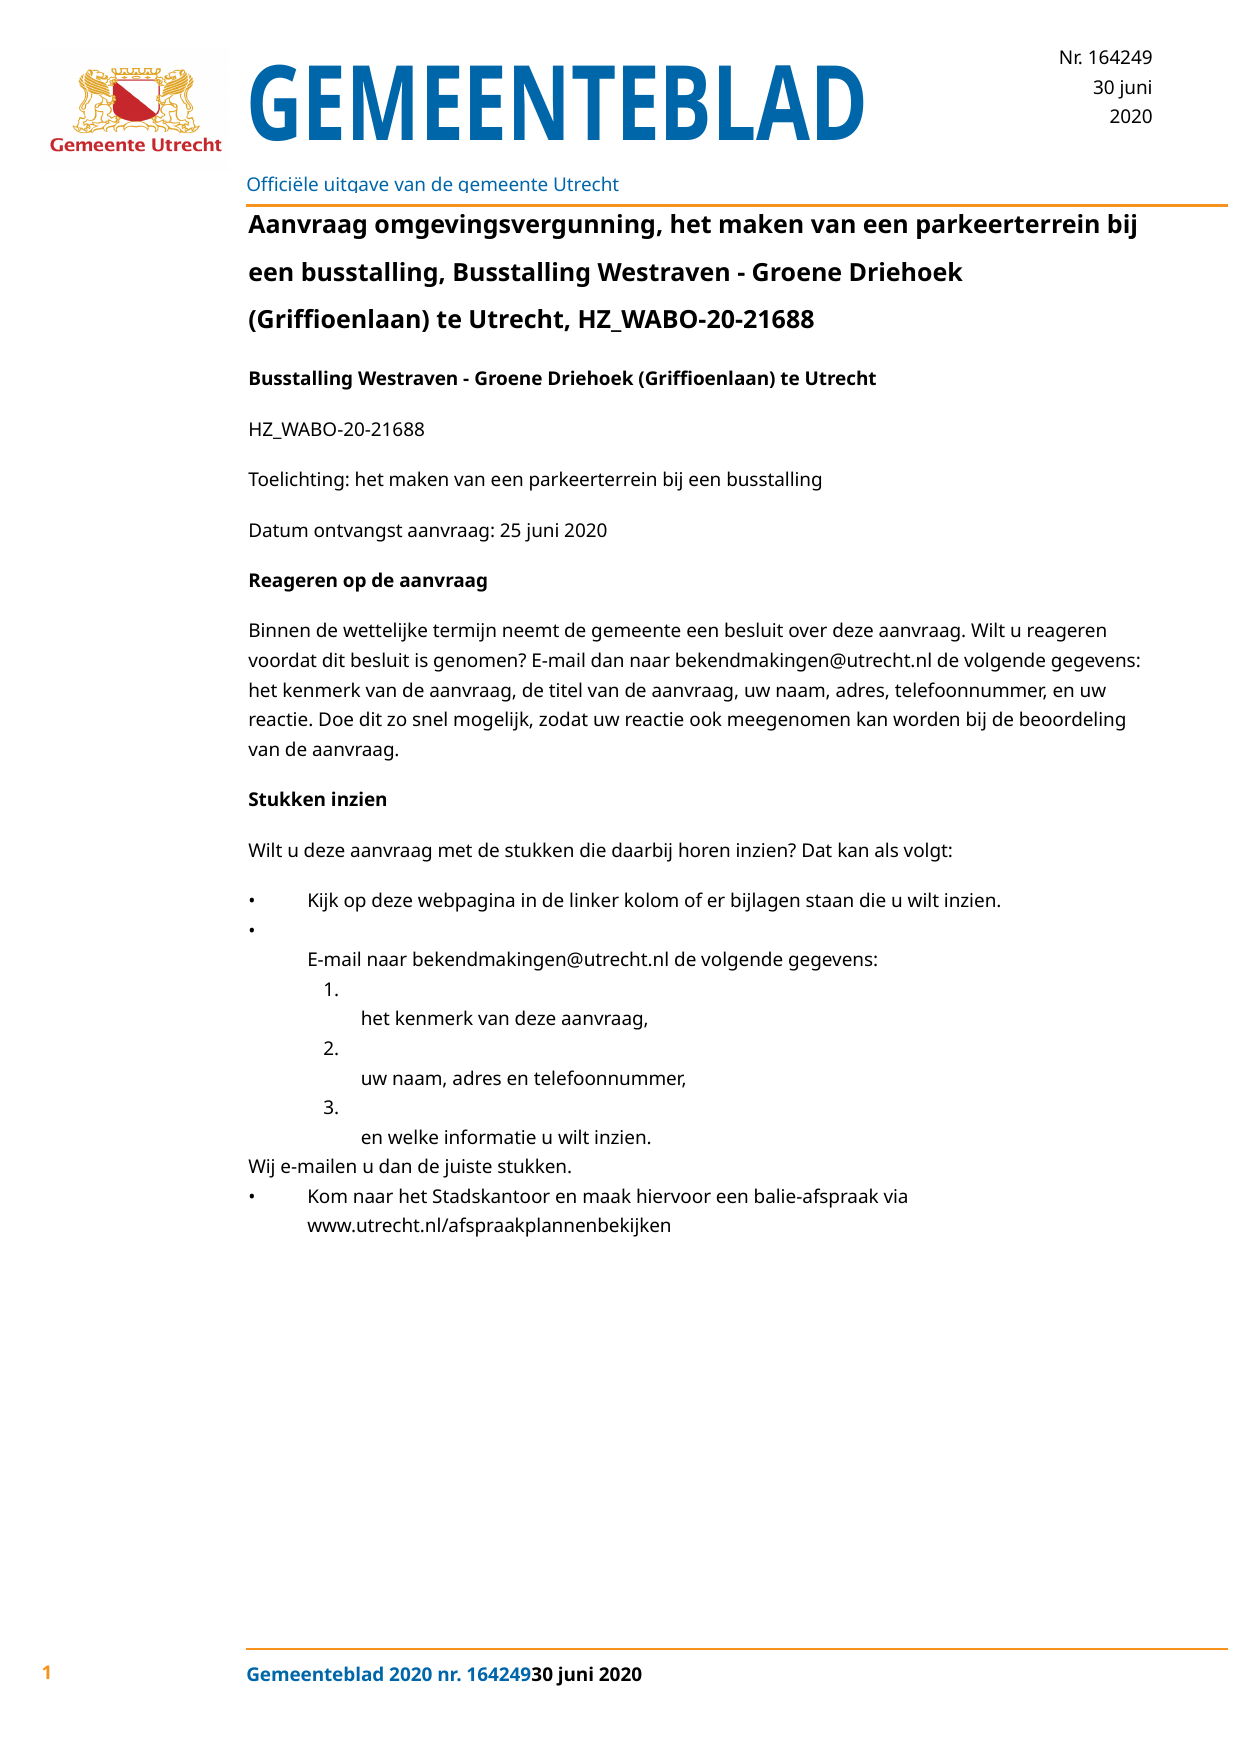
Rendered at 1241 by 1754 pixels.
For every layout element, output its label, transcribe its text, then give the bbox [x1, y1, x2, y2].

text Stukken inzien [248, 786, 1152, 812]
text HZ_WABO-20-21688 [248, 416, 1152, 442]
list E-mail naar bekendmakingen@utrecht.nl de volgende gegevens: [248, 946, 1152, 972]
text Datum ontvangst aanvraag: 25 juni 2020 [248, 517, 1152, 542]
text Toelichting: het maken van een parkeerterrein bij een busstalling [248, 466, 1152, 492]
picture [41, 47, 231, 172]
list Kijk op deze webpagina in de linker kolom of er bijlagen staan die u wilt inzien. [248, 887, 1152, 913]
text Busstalling Westraven - Groene Driehoek (Griffioenlaan) te Utrecht [248, 366, 1152, 391]
text Binnen de wettelijke termijn neemt de gemeente een besluit over deze aanvraag. Wilt u reageren voordat dit besluit is genomen? E-mail dan naar bekendmakingen@utrecht.nl de volgende gegevens: het kenmerk van de aanvraag, de titel van de aanvraag, uw naam, adres, telefoonnummer, en uw reactie. Doe dit zo snel mogelijk, zodat uw reactie ook meegenomen kan worden bij de beoordeling van de aanvraag. [248, 618, 1152, 762]
list Kom naar het Stadskantoor en maak hiervoor een balie-afspraak via www.utrecht.nl/afspraakplannenbekijken [248, 1183, 1152, 1238]
text Wilt u deze aanvraag met de stukken die daarbij horen inzien? Dat kan als volgt: [248, 837, 1152, 862]
list het kenmerk van deze aanvraag, [323, 1006, 1152, 1031]
list en welke informatie u wilt inzien. [323, 1124, 1152, 1149]
text Wij e-mailen u dan de juiste stukken. [248, 1153, 1152, 1179]
text Reageren op de aanvraag [248, 567, 1152, 593]
list uw naam, adres en telefoonnummer, [323, 1065, 1152, 1090]
text Aanvraag omgevingsvergunning, het maken van een parkeerterrein bij een busstalling, Busstalling Westraven - Groene Driehoek (Griffioenlaan) te Utrecht, HZ_WABO-20-21688 [248, 207, 1152, 336]
